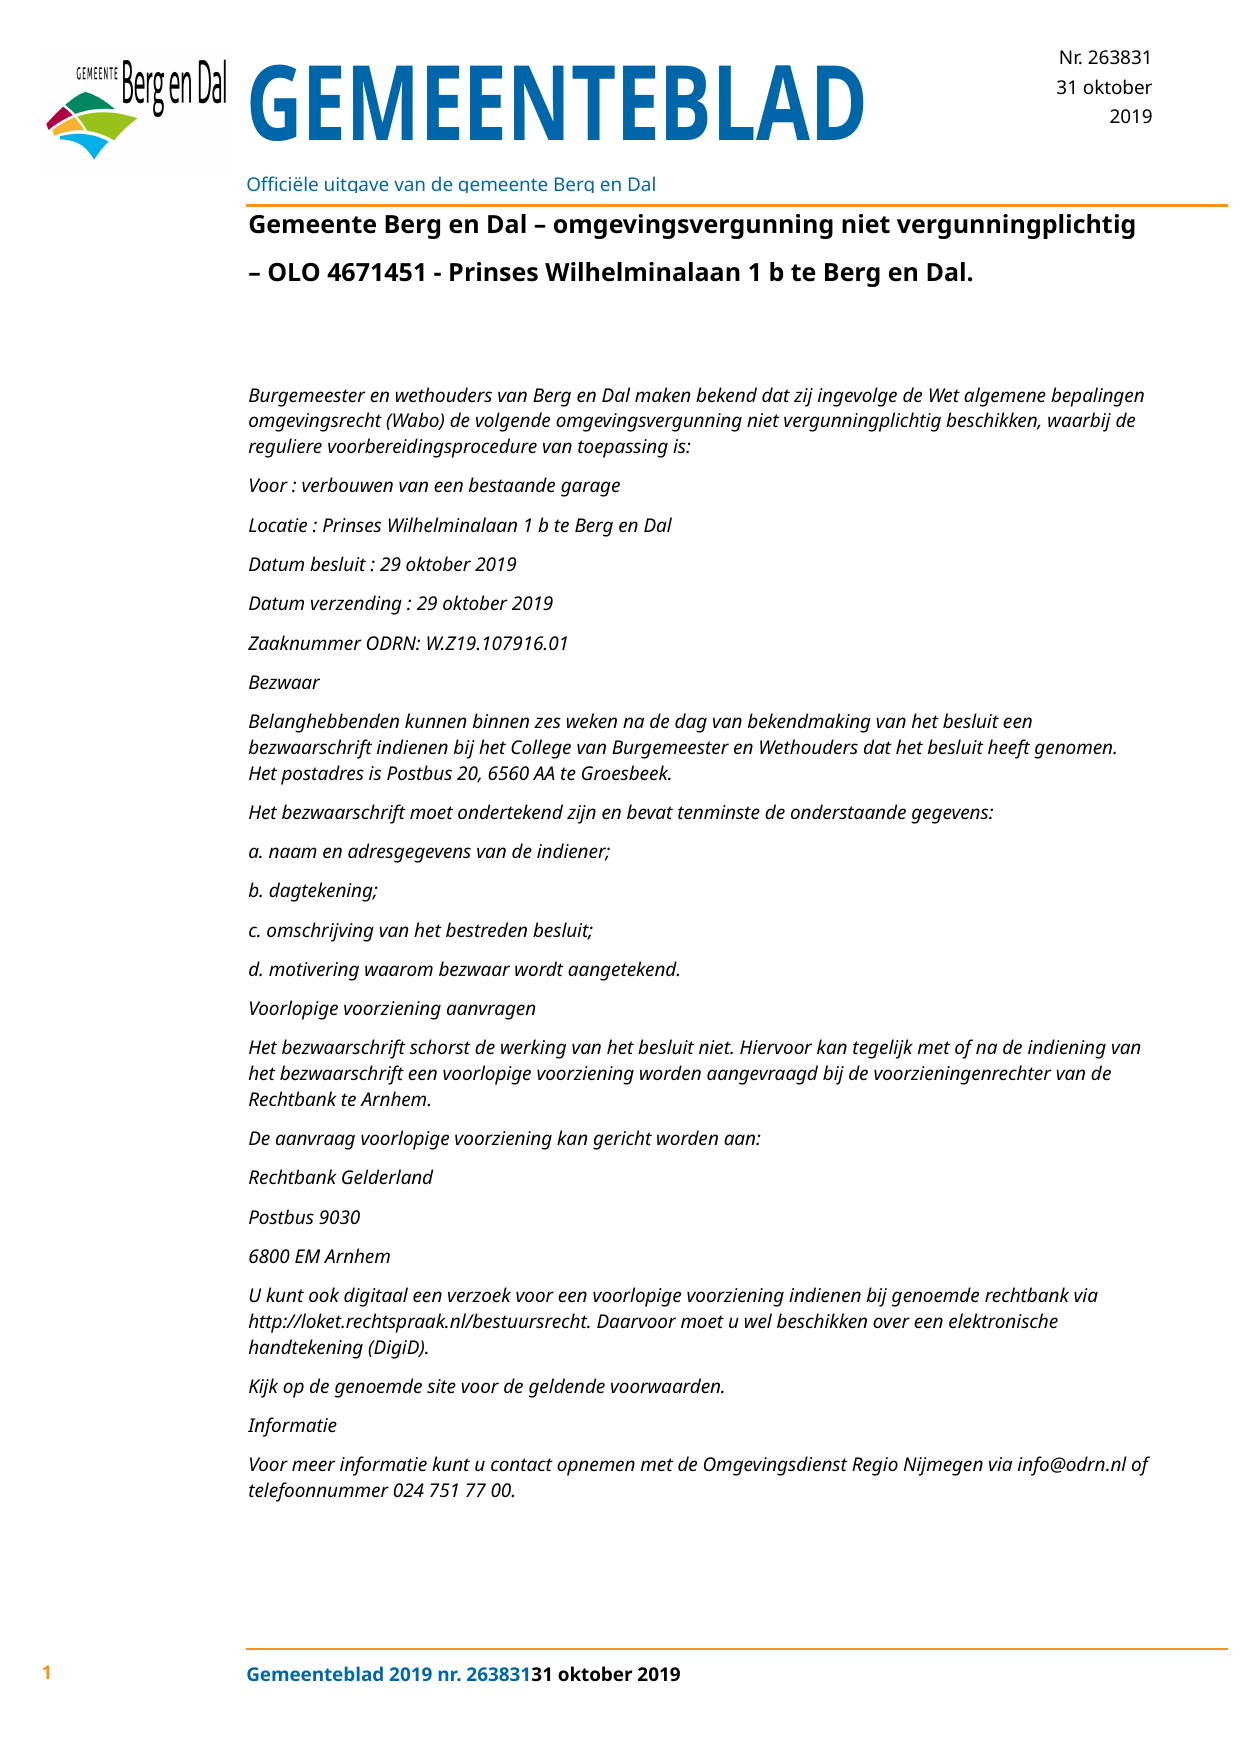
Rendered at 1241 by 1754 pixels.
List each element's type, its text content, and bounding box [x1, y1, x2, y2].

text Belanghebbenden kunnen binnen zes weken na de dag van bekendmaking van het besluit een bezwaarschrift indienen bij het College van Burgemeester en Wethouders dat het besluit heeft genomen. Het postadres is Postbus 20, 6560 AA te Groesbeek. [248, 708, 1152, 785]
text De aanvraag voorlopige voorziening kan gericht worden aan: [248, 1125, 1152, 1151]
text Bezwaar [248, 669, 1152, 695]
text Voor : verbouwen van een bestaande garage [248, 473, 1152, 498]
text Burgemeester en wethouders van Berg en Dal maken bekend dat zij ingevolge de Wet algemene bepalingen omgevingsrecht (Wabo) de volgende omgevingsvergunning niet vergunningplichtig beschikken, waarbij de reguliere voorbereidingsprocedure van toepassing is: [248, 382, 1152, 459]
text Voorlopige voorziening aanvragen [248, 995, 1152, 1021]
text Datum besluit : 29 oktober 2019 [248, 551, 1152, 577]
text Het bezwaarschrift moet ondertekend zijn en bevat tenminste de onderstaande gegevens: [248, 799, 1152, 825]
picture [41, 47, 231, 172]
text Datum verzending : 29 oktober 2019 [248, 590, 1152, 616]
text c. omschrijving van het bestreden besluit; [248, 917, 1152, 942]
text Het bezwaarschrift schorst de werking van het besluit niet. Hiervoor kan tegelijk met of na de indiening van het bezwaarschrift een voorlopige voorziening worden aangevraagd bij de voorzieningenrechter van de Rechtbank te Arnhem. [248, 1034, 1152, 1112]
text Kijk op de genoemde site voor de geldende voorwaarden. [248, 1373, 1152, 1399]
text a. naam en adresgegevens van de indiener; [248, 838, 1152, 864]
text Voor meer informatie kunt u contact opnemen met de Omgevingsdienst Regio Nijmegen via info@odrn.nl of telefoonnummer 024 751 77 00. [248, 1452, 1152, 1503]
text 6800 EM Arnhem [248, 1243, 1152, 1269]
text U kunt ook digitaal een verzoek voor een voorlopige voorziening indienen bij genoemde rechtbank via http://loket.rechtspraak.nl/bestuursrecht. Daarvoor moet u wel beschikken over een elektronische handtekening (DigiD). [248, 1282, 1152, 1359]
text d. motivering waarom bezwaar wordt aangetekend. [248, 956, 1152, 982]
text Zaaknummer ODRN: W.Z19.107916.01 [248, 630, 1152, 655]
text b. dagtekening; [248, 877, 1152, 903]
text Informatie [248, 1412, 1152, 1438]
text Postbus 9030 [248, 1204, 1152, 1229]
text Gemeente Berg en Dal – omgevingsvergunning niet vergunningplichtig – OLO 4671451 - Prinses Wilhelminalaan 1 b te Berg en Dal. [248, 207, 1152, 288]
text Rechtbank Gelderland [248, 1164, 1152, 1190]
text Locatie : Prinses Wilhelminalaan 1 b te Berg en Dal [248, 512, 1152, 538]
